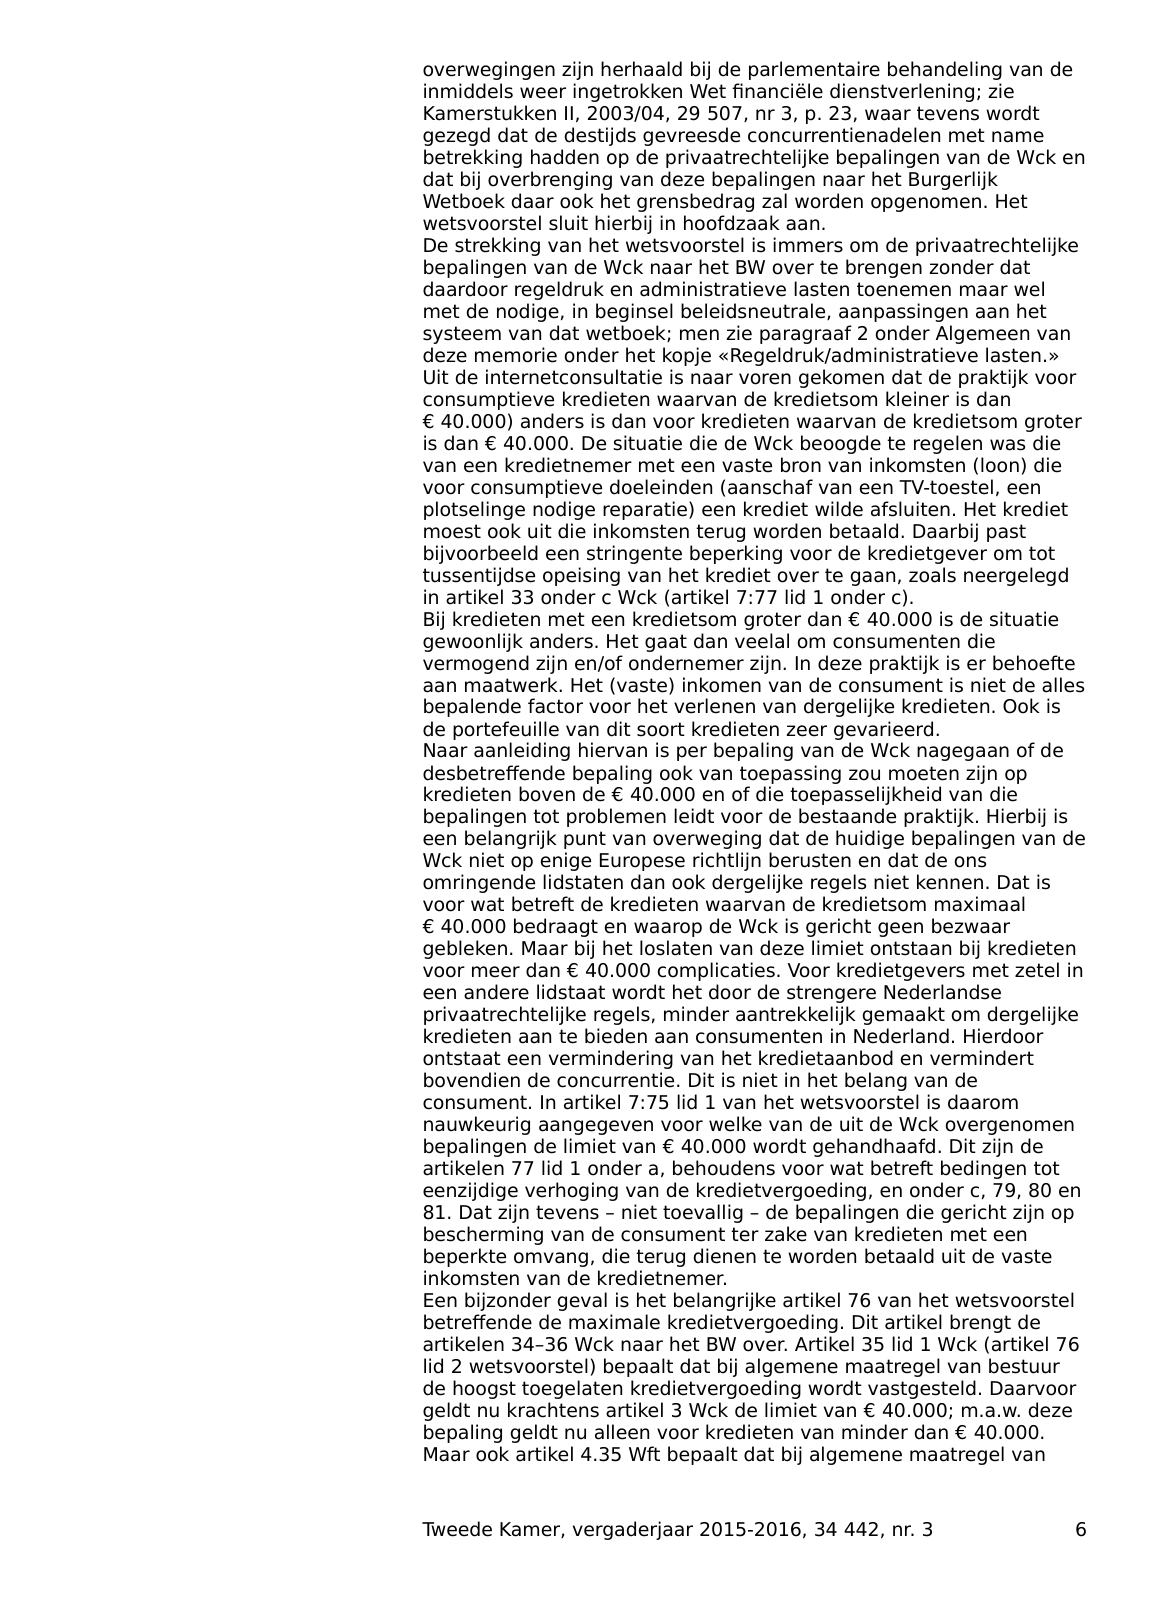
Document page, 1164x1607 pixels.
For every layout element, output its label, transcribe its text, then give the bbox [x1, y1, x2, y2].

text Uit de internetconsultatie is naar voren gekomen dat de praktijk voor consumptieve kredieten waarvan de kredietsom kleiner is dan € 40.000) anders is dan voor kredieten waarvan de kredietsom groter is dan € 40.000. De situatie die de Wck beoogde te regelen was die van een kredietnemer met een vaste bron van inkomsten (loon) die voor consumptieve doeleinden (aanschaf van een TV-toestel, een plotselinge nodige reparatie) een krediet wilde afsluiten. Het krediet moest ook uit die inkomsten terug worden betaald. Daarbij past bijvoorbeeld een stringente beperking voor de kredietgever om tot tussentijdse opeising van het krediet over te gaan, zoals neergelegd in artikel 33 onder c Wck (artikel 7:77 lid 1 onder c). [422, 367, 1087, 608]
text overwegingen zijn herhaald bij de parlementaire behandeling van de inmiddels weer ingetrokken Wet financiële dienstverlening; zie Kamerstukken II, 2003/04, 29 507, nr 3, p. 23, waar tevens wordt gezegd dat de destijds gevreesde concurrentienadelen met name betrekking hadden op de privaatrechtelijke bepalingen van de Wck en dat bij overbrenging van deze bepalingen naar het Burgerlijk Wetboek daar ook het grensbedrag zal worden opgenomen. Het wetsvoorstel sluit hierbij in hoofdzaak aan. [422, 59, 1087, 235]
text Een bijzonder geval is het belangrijke artikel 76 van het wetsvoorstel betreffende de maximale kredietvergoeding. Dit artikel brengt de artikelen 34–36 Wck naar het BW over. Artikel 35 lid 1 Wck (artikel 76 lid 2 wetsvoorstel) bepaalt dat bij algemene maatregel van bestuur de hoogst toegelaten kredietvergoeding wordt vastgesteld. Daarvoor geldt nu krachtens artikel 3 Wck de limiet van € 40.000; m.a.w. deze bepaling geldt nu alleen voor kredieten van minder dan € 40.000. Maar ook artikel 4.35 Wft bepaalt dat bij algemene maatregel van [422, 1290, 1087, 1466]
text De strekking van het wetsvoorstel is immers om de privaatrechtelijke bepalingen van de Wck naar het BW over te brengen zonder dat daardoor regeldruk en administratieve lasten toenemen maar wel met de nodige, in beginsel beleidsneutrale, aanpassingen aan het systeem van dat wetboek; men zie paragraaf 2 onder Algemeen van deze memorie onder het kopje «Regeldruk/administratieve lasten.» [422, 235, 1087, 367]
text Naar aanleiding hiervan is per bepaling van de Wck nagegaan of de desbetreffende bepaling ook van toepassing zou moeten zijn op kredieten boven de € 40.000 en of die toepasselijkheid van die bepalingen tot problemen leidt voor de bestaande praktijk. Hierbij is een belangrijk punt van overweging dat de huidige bepalingen van de Wck niet op enige Europese richtlijn berusten en dat de ons omringende lidstaten dan ook dergelijke regels niet kennen. Dat is voor wat betreft de kredieten waarvan de kredietsom maximaal € 40.000 bedraagt en waarop de Wck is gericht geen bezwaar gebleken. Maar bij het loslaten van deze limiet ontstaan bij kredieten voor meer dan € 40.000 complicaties. Voor kredietgevers met zetel in een andere lidstaat wordt het door de strengere Nederlandse privaatrechtelijke regels, minder aantrekkelijk gemaakt om dergelijke kredieten aan te bieden aan consumenten in Nederland. Hierdoor ontstaat een vermindering van het kredietaanbod en vermindert bovendien de concurrentie. Dit is niet in het belang van de consument. In artikel 7:75 lid 1 van het wetsvoorstel is daarom nauwkeurig aangegeven voor welke van de uit de Wck overgenomen bepalingen de limiet van € 40.000 wordt gehandhaafd. Dit zijn de artikelen 77 lid 1 onder a, behoudens voor wat betreft bedingen tot eenzijdige verhoging van de kredietvergoeding, en onder c, 79, 80 en 81. Dat zijn tevens – niet toevallig – de bepalingen die gericht zijn op bescherming van de consument ter zake van kredieten met een beperkte omvang, die terug dienen te worden betaald uit de vaste inkomsten van de kredietnemer. [422, 740, 1087, 1290]
text Bij kredieten met een kredietsom groter dan € 40.000 is de situatie gewoonlijk anders. Het gaat dan veelal om consumenten die vermogend zijn en/of ondernemer zijn. In deze praktijk is er behoefte aan maatwerk. Het (vaste) inkomen van de consument is niet de alles bepalende factor voor het verlenen van dergelijke kredieten. Ook is de portefeuille van dit soort kredieten zeer gevarieerd. [422, 608, 1087, 740]
